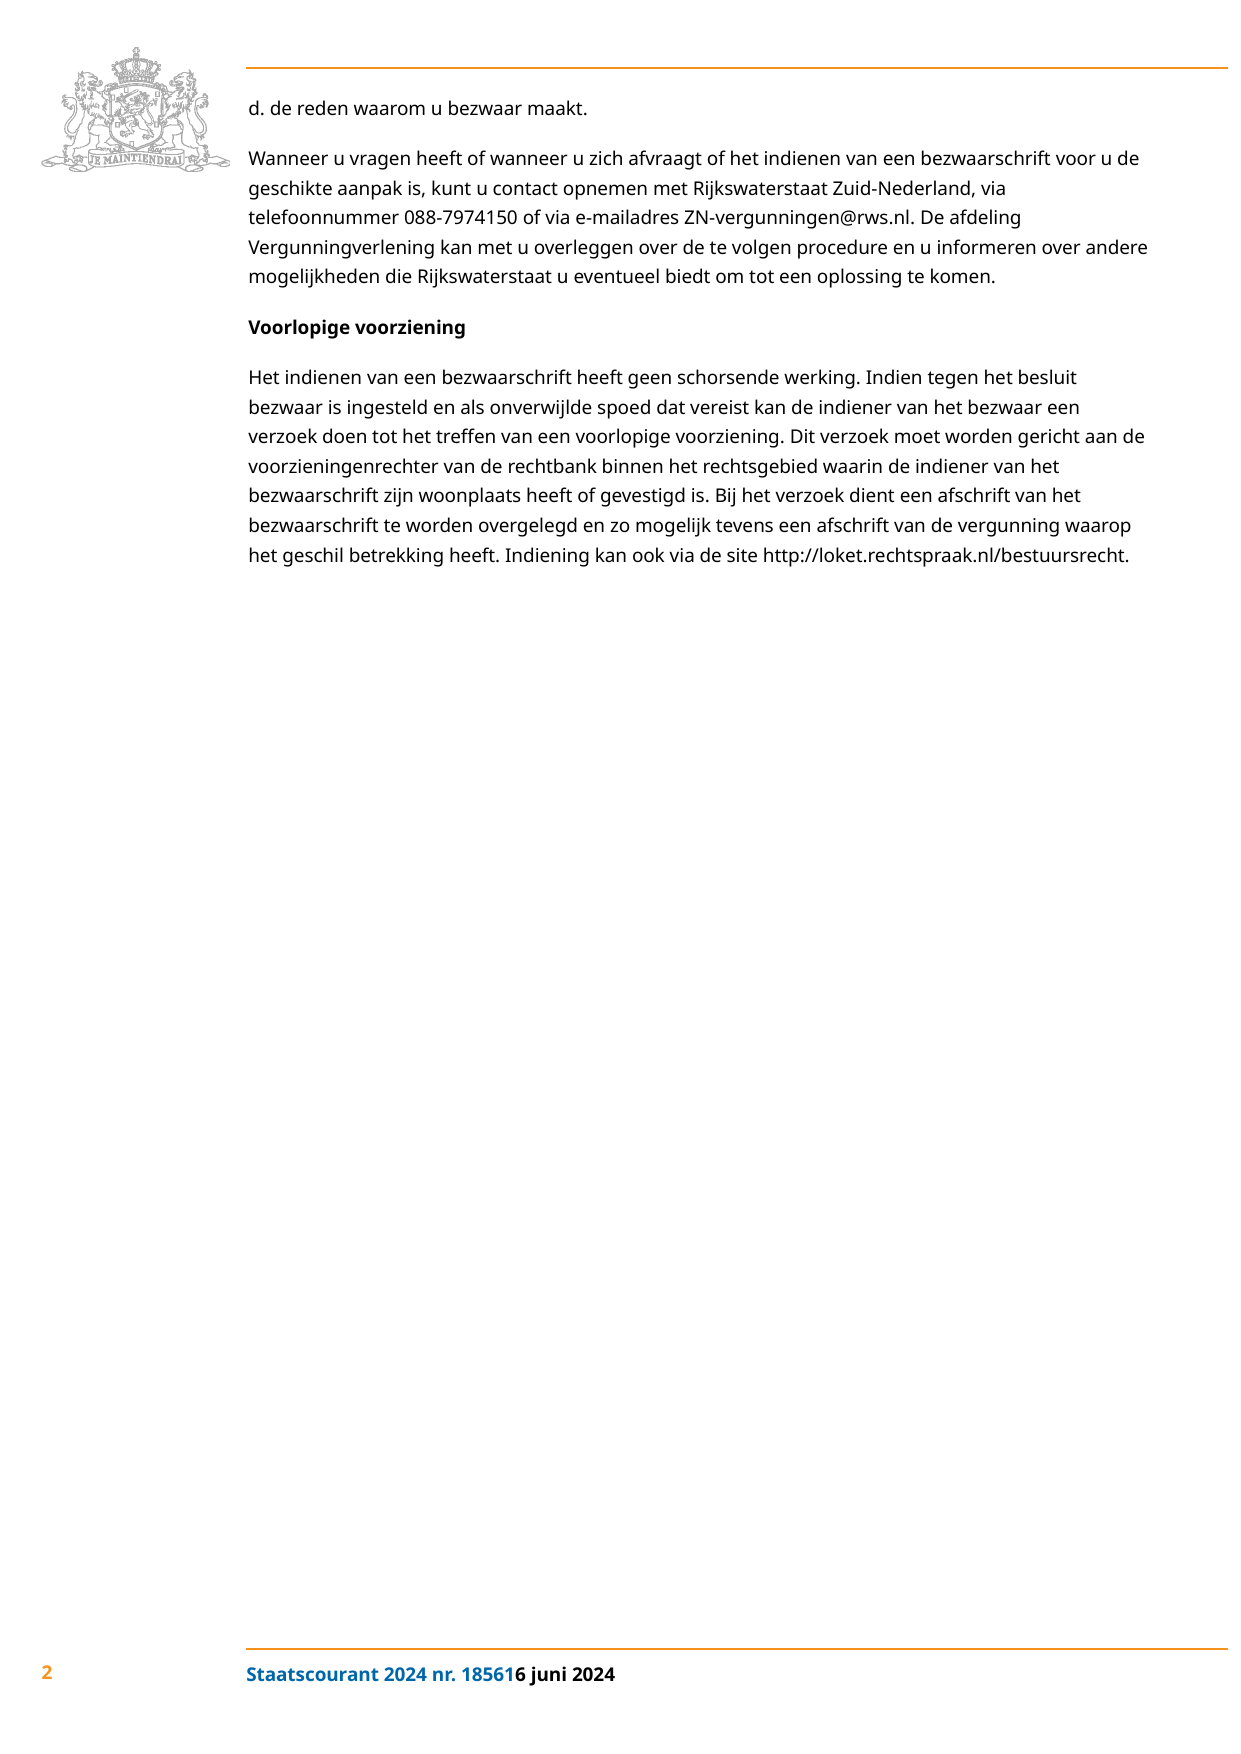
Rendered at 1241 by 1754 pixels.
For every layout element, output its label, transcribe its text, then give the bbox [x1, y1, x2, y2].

picture [41, 47, 231, 172]
text Wanneer u vragen heeft of wanneer u zich afvraagt of het indienen van een bezwaarschrift voor u de geschikte aanpak is, kunt u contact opnemen met Rijkswaterstaat Zuid-Nederland, via telefoonnummer 088-7974150 of via e-mailadres ZN-vergunningen@rws.nl. De afdeling Vergunningverlening kan met u overleggen over de te volgen procedure en u informeren over andere mogelijkheden die Rijkswaterstaat u eventueel biedt om tot een oplossing te komen. [248, 145, 1152, 289]
text Voorlopige voorziening [248, 314, 1152, 340]
text d. de reden waarom u bezwaar maakt. [248, 95, 1152, 121]
text Het indienen van een bezwaarschrift heeft geen schorsende werking. Indien tegen het besluit bezwaar is ingesteld en als onverwijlde spoed dat vereist kan de indiener van het bezwaar een verzoek doen tot het treffen van een voorlopige voorziening. Dit verzoek moet worden gericht aan de voorzieningenrechter van de rechtbank binnen het rechtsgebied waarin de indiener van het bezwaarschrift zijn woonplaats heeft of gevestigd is. Bij het verzoek dient een afschrift van het bezwaarschrift te worden overgelegd en zo mogelijk tevens een afschrift van de vergunning waarop het geschil betrekking heeft. Indiening kan ook via de site http://loket.rechtspraak.nl/bestuursrecht. [248, 364, 1152, 568]
